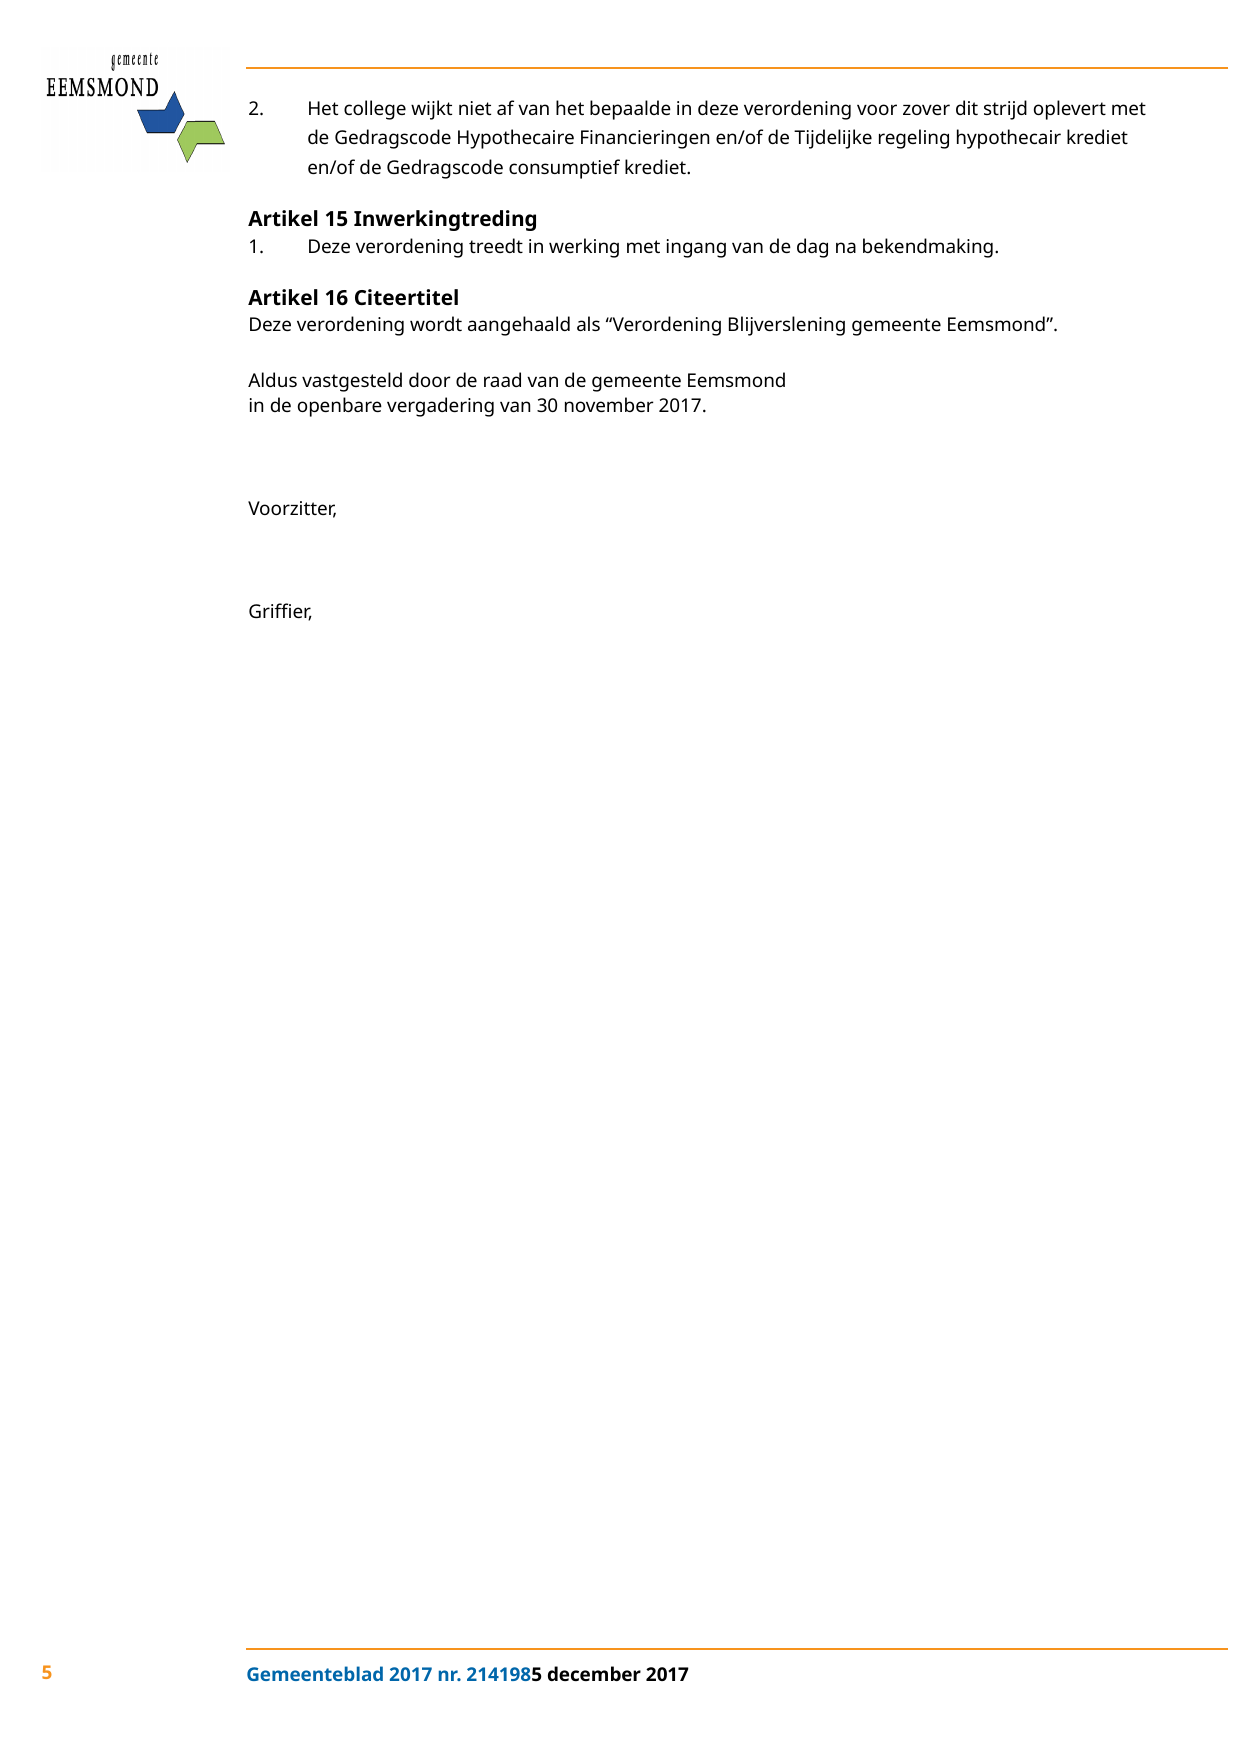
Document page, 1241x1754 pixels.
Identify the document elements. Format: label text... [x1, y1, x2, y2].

list Deze verordening treedt in werking met ingang van de dag na bekendmaking. [248, 233, 1152, 258]
text Artikel 15 Inwerkingtreding [248, 204, 1152, 233]
text in de openbare vergadering van 30 november 2017. [248, 393, 1152, 418]
text Artikel 16 Citeertitel [248, 283, 1152, 312]
text Aldus vastgesteld door de raad van de gemeente Eemsmond [248, 367, 1152, 393]
text Deze verordening wordt aangehaald als “Verordening Blijverslening gemeente Eemsmond”. [248, 312, 1152, 337]
list Het college wijkt niet af van het bepaalde in deze verordening voor zover dit strijd oplevert met de Gedragscode Hypothecaire Financieringen en/of de Tijdelijke regeling hypothecair krediet en/of de Gedragscode consumptief krediet. [248, 95, 1152, 180]
picture [41, 47, 231, 172]
text Voorzitter, [248, 496, 1152, 521]
text Griffier, [248, 598, 1152, 624]
